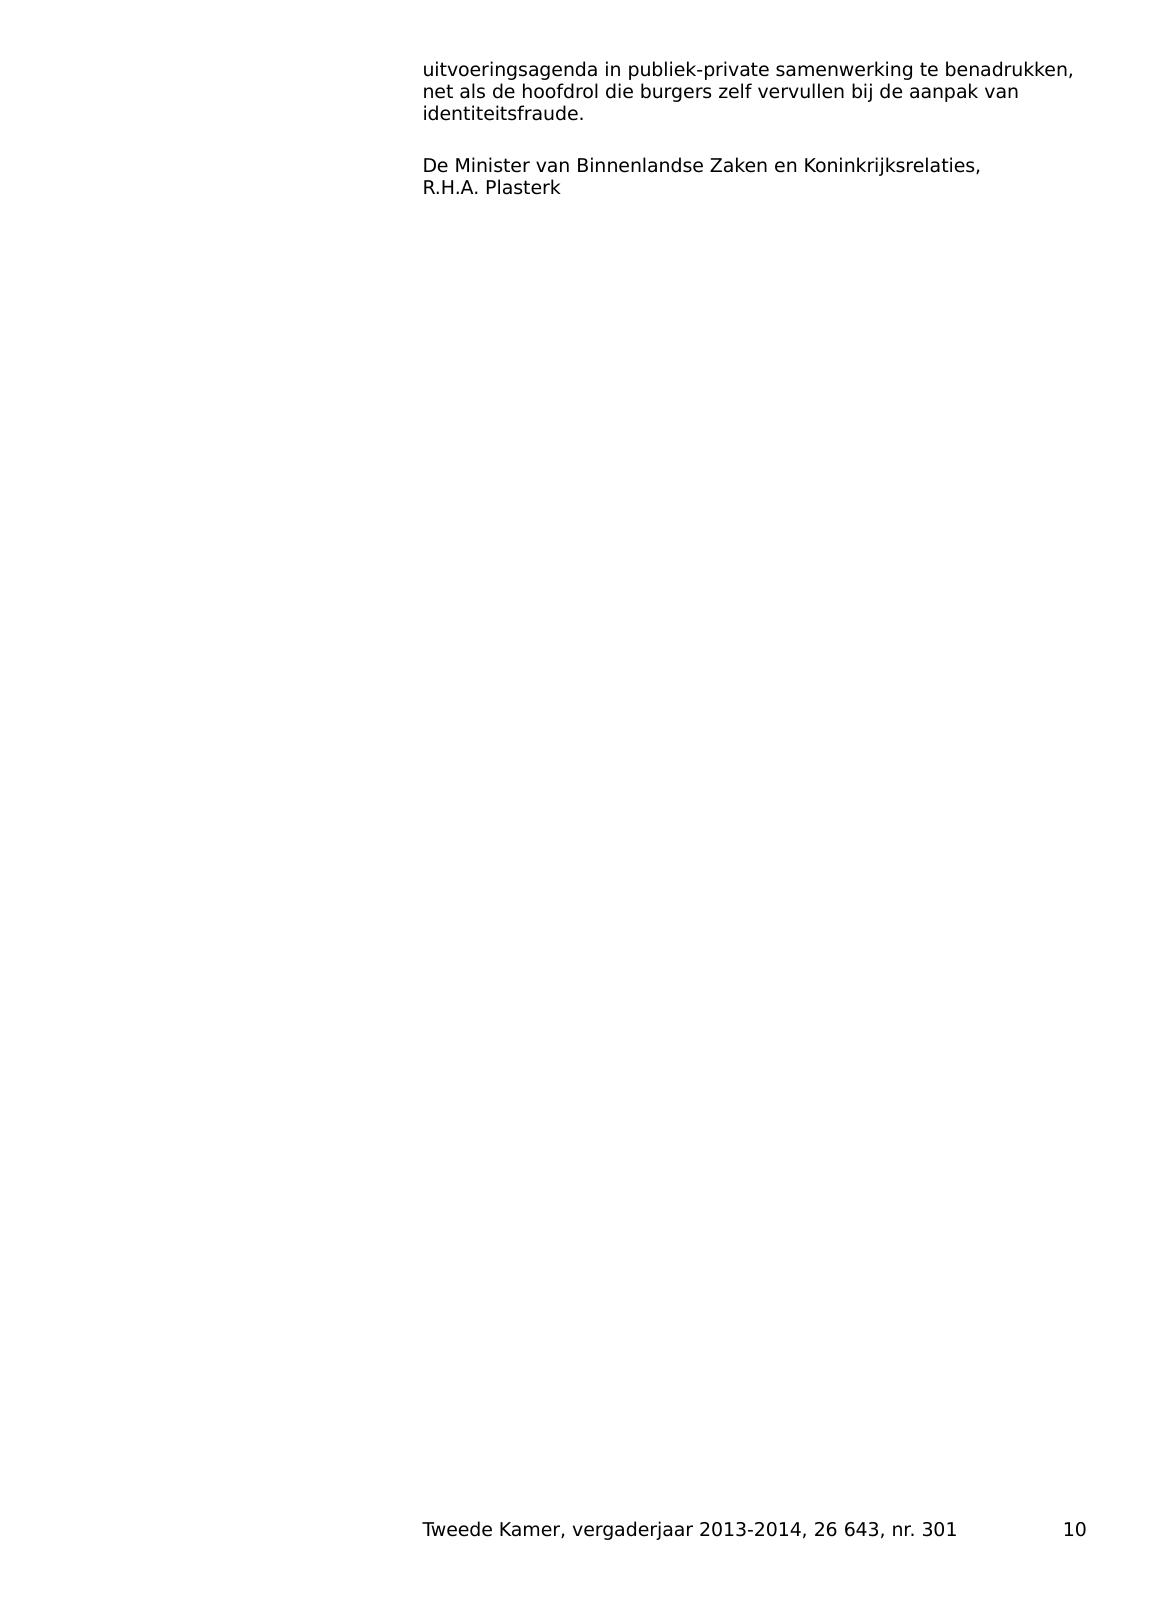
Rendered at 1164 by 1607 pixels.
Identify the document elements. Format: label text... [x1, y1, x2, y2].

text uitvoeringsagenda in publiek-private samenwerking te benadrukken, net als de hoofdrol die burgers zelf vervullen bij de aanpak van identiteitsfraude. [422, 59, 1087, 125]
text De Minister van Binnenlandse Zaken en Koninkrijksrelaties, R.H.A. Plasterk [422, 155, 1087, 199]
